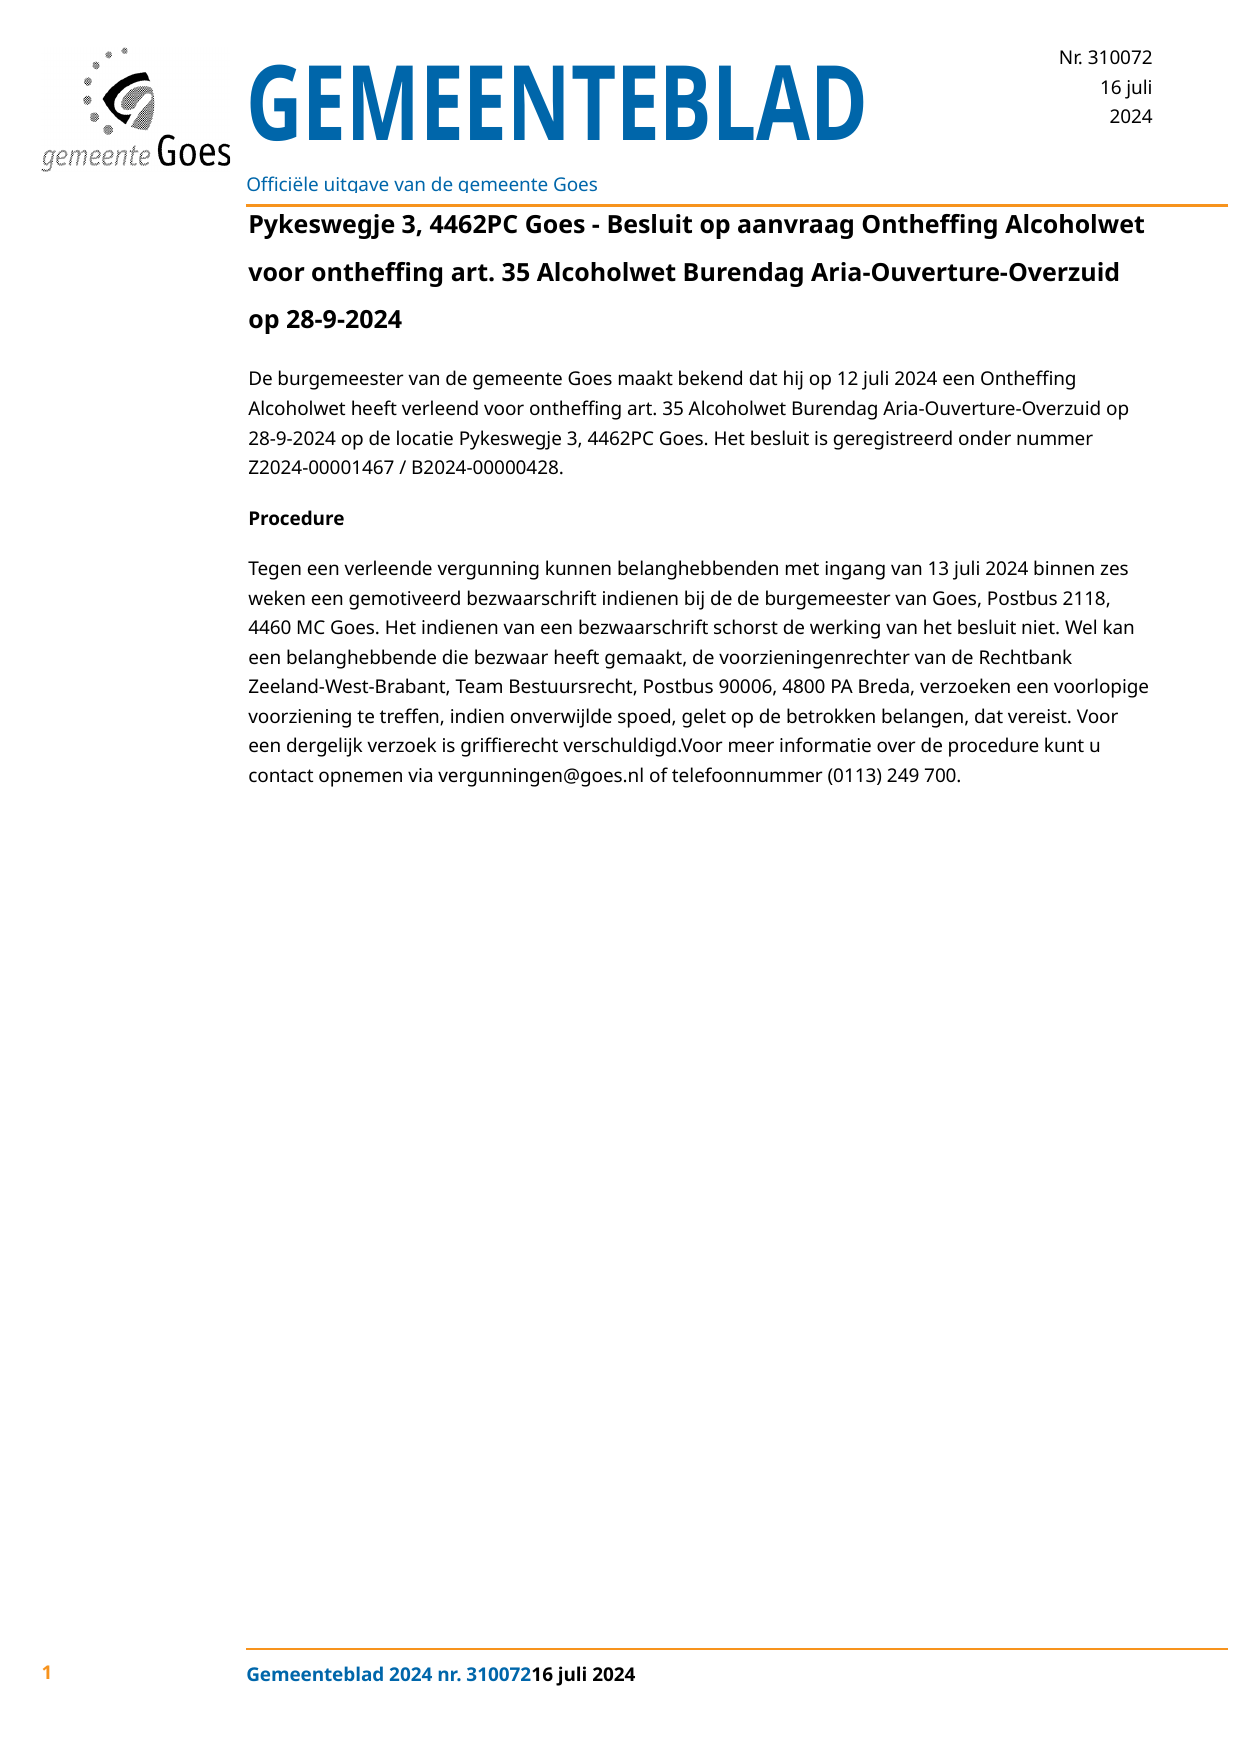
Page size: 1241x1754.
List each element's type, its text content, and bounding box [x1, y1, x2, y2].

text De burgemeester van de gemeente Goes maakt bekend dat hij op 12 juli 2024 een Ontheffing Alcoholwet heeft verleend voor ontheffing art. 35 Alcoholwet Burendag Aria-Ouverture-Overzuid op 28-9-2024 op de locatie Pykeswegje 3, 4462PC Goes. Het besluit is geregistreerd onder nummer Z2024-00001467 / B2024-00000428. [248, 366, 1152, 480]
text Tegen een verleende vergunning kunnen belanghebbenden met ingang van 13 juli 2024 binnen zes weken een gemotiveerd bezwaarschrift indienen bij de de burgemeester van Goes, Postbus 2118, 4460 MC Goes. Het indienen van een bezwaarschrift schorst de werking van het besluit niet. Wel kan een belanghebbende die bezwaar heeft gemaakt, de voorzieningenrechter van de Rechtbank Zeeland-West-Brabant, Team Bestuursrecht, Postbus 90006, 4800 PA Breda, verzoeken een voorlopige voorziening te treffen, indien onverwijlde spoed, gelet op de betrokken belangen, dat vereist. Voor een dergelijk verzoek is griffierecht verschuldigd.Voor meer informatie over de procedure kunt u contact opnemen via vergunningen@goes.nl of telefoonnummer (0113) 249 700. [248, 555, 1152, 788]
text Pykeswegje 3, 4462PC Goes - Besluit op aanvraag Ontheffing Alcoholwet voor ontheffing art. 35 Alcoholwet Burendag Aria-Ouverture-Overzuid op 28-9-2024 [248, 207, 1152, 336]
picture [41, 47, 231, 172]
text Procedure [248, 505, 1152, 530]
